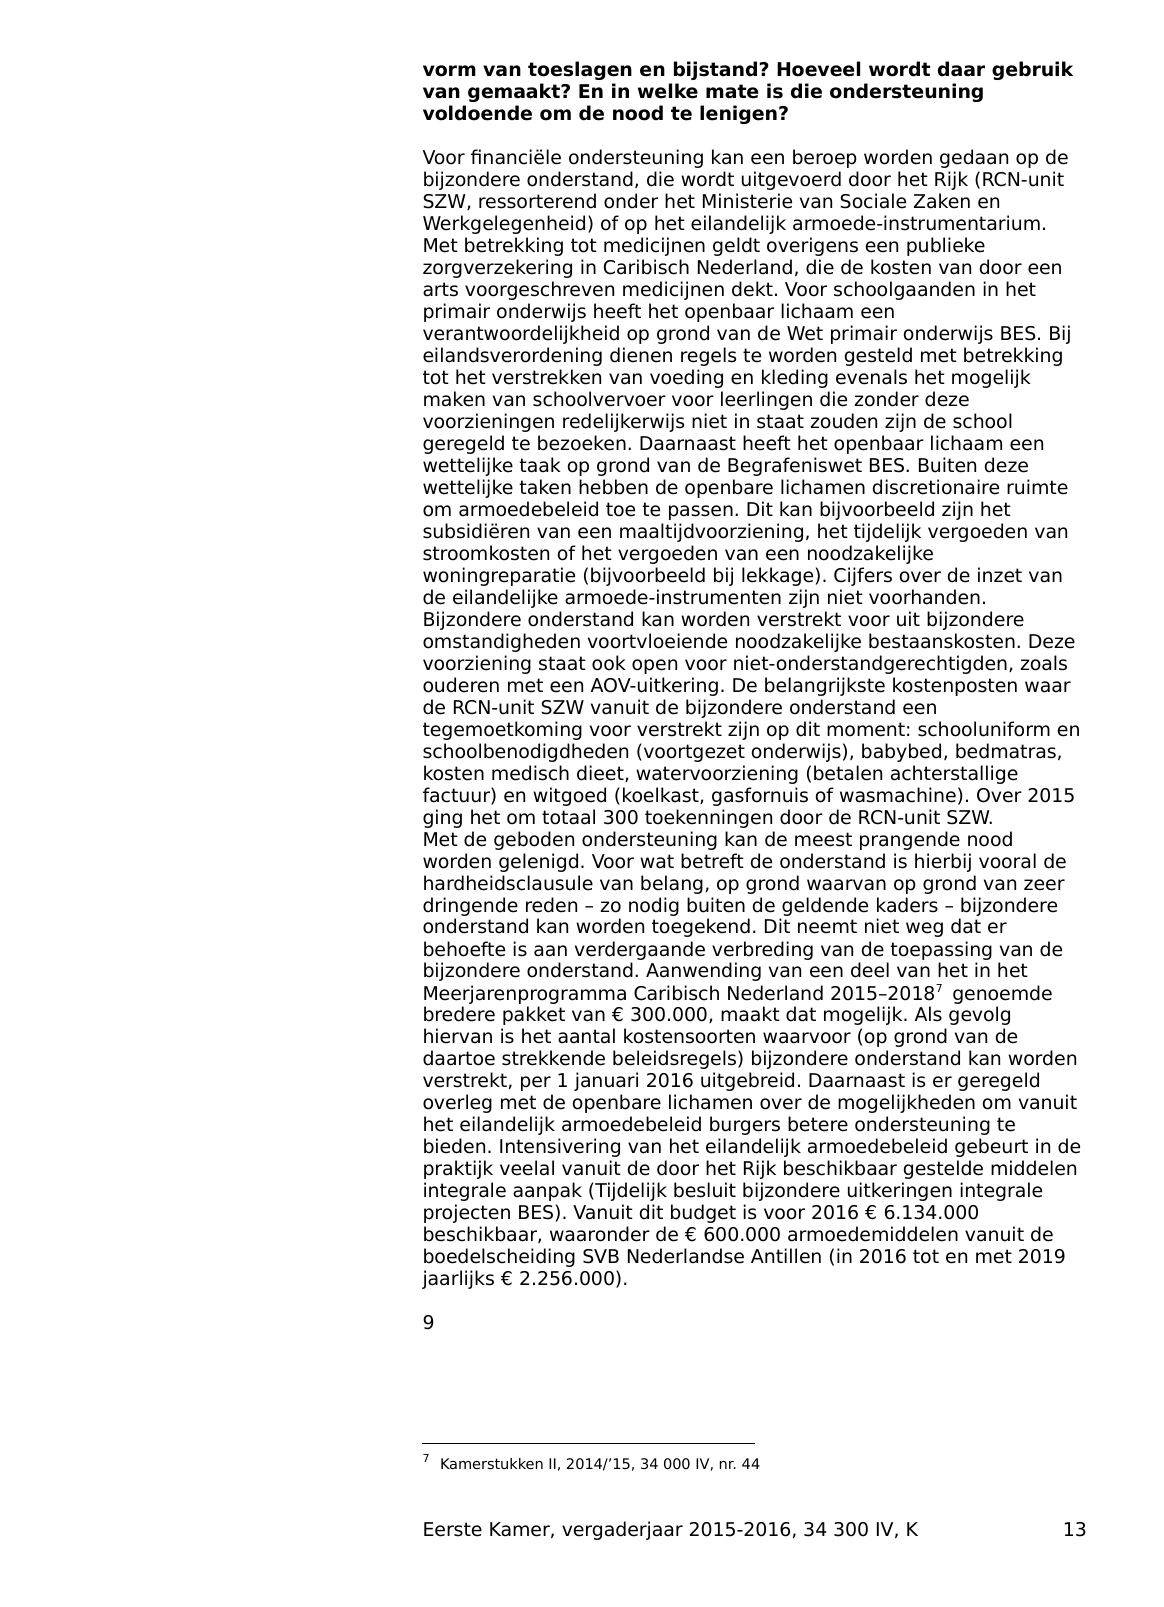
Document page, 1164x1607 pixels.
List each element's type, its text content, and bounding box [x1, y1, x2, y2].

text Voor financiële ondersteuning kan een beroep worden gedaan op de bijzondere onderstand, die wordt uitgevoerd door het Rijk (RCN-unit SZW, ressorterend onder het Ministerie van Sociale Zaken en Werkgelegenheid) of op het eilandelijk armoede-instrumentarium. Met betrekking tot medicijnen geldt overigens een publieke zorgverzekering in Caribisch Nederland, die de kosten van door een arts voorgeschreven medicijnen dekt. Voor schoolgaanden in het primair onderwijs heeft het openbaar lichaam een verantwoordelijkheid op grond van de Wet primair onderwijs BES. Bij eilandsverordening dienen regels te worden gesteld met betrekking tot het verstrekken van voeding en kleding evenals het mogelijk maken van schoolvervoer voor leerlingen die zonder deze voorzieningen redelijkerwijs niet in staat zouden zijn de school geregeld te bezoeken. Daarnaast heeft het openbaar lichaam een wettelijke taak op grond van de Begrafeniswet BES. Buiten deze wettelijke taken hebben de openbare lichamen discretionaire ruimte om armoedebeleid toe te passen. Dit kan bijvoorbeeld zijn het subsidiëren van een maaltijdvoorziening, het tijdelijk vergoeden van stroomkosten of het vergoeden van een noodzakelijke woningreparatie (bijvoorbeeld bij lekkage). Cijfers over de inzet van de eilandelijke armoede-instrumenten zijn niet voorhanden. [422, 147, 1087, 609]
text Met de geboden ondersteuning kan de meest prangende nood worden gelenigd. Voor wat betreft de onderstand is hierbij vooral de hardheidsclausule van belang, op grond waarvan op grond van zeer dringende reden – zo nodig buiten de geldende kaders – bijzondere onderstand kan worden toegekend. Dit neemt niet weg dat er behoefte is aan verdergaande verbreding van de toepassing van de bijzondere onderstand. Aanwending van een deel van het in het Meerjarenprogramma Caribisch Nederland 2015–2018 genoemde bredere pakket van € 300.000, maakt dat mogelijk. Als gevolg hiervan is het aantal kostensoorten waarvoor (op grond van de daartoe strekkende beleidsregels) bijzondere onderstand kan worden verstrekt, per 1 januari 2016 uitgebreid. Daarnaast is er geregeld overleg met de openbare lichamen over de mogelijkheden om vanuit het eilandelijk armoedebeleid burgers betere ondersteuning te bieden. Intensivering van het eilandelijk armoedebeleid gebeurt in de praktijk veelal vanuit de door het Rijk beschikbaar gestelde middelen integrale aanpak (Tijdelijk besluit bijzondere uitkeringen integrale projecten BES). Vanuit dit budget is voor 2016 € 6.134.000 beschikbaar, waaronder de € 600.000 armoedemiddelen vanuit de boedelscheiding SVB Nederlandse Antillen (in 2016 tot en met 2019 jaarlijks € 2.256.000). [422, 828, 1087, 1290]
text Kamerstukken II, 2014/’15, 34 000 IV, nr. 44 [422, 1452, 1087, 1474]
text Bijzondere onderstand kan worden verstrekt voor uit bijzondere omstandigheden voortvloeiende noodzakelijke bestaanskosten. Deze voorziening staat ook open voor niet-onderstandgerechtigden, zoals ouderen met een AOV-uitkering. De belangrijkste kostenposten waar de RCN-unit SZW vanuit de bijzondere onderstand een tegemoetkoming voor verstrekt zijn op dit moment: schooluniform en schoolbenodigdheden (voortgezet onderwijs), babybed, bedmatras, kosten medisch dieet, watervoorziening (betalen achterstallige factuur) en witgoed (koelkast, gasfornuis of wasmachine). Over 2015 ging het om totaal 300 toekenningen door de RCN-unit SZW. [422, 609, 1087, 828]
text vorm van toeslagen en bijstand? Hoeveel wordt daar gebruik van gemaakt? En in welke mate is die ondersteuning voldoende om de nood te lenigen? [422, 59, 1087, 125]
text 9 [422, 1312, 1087, 1334]
